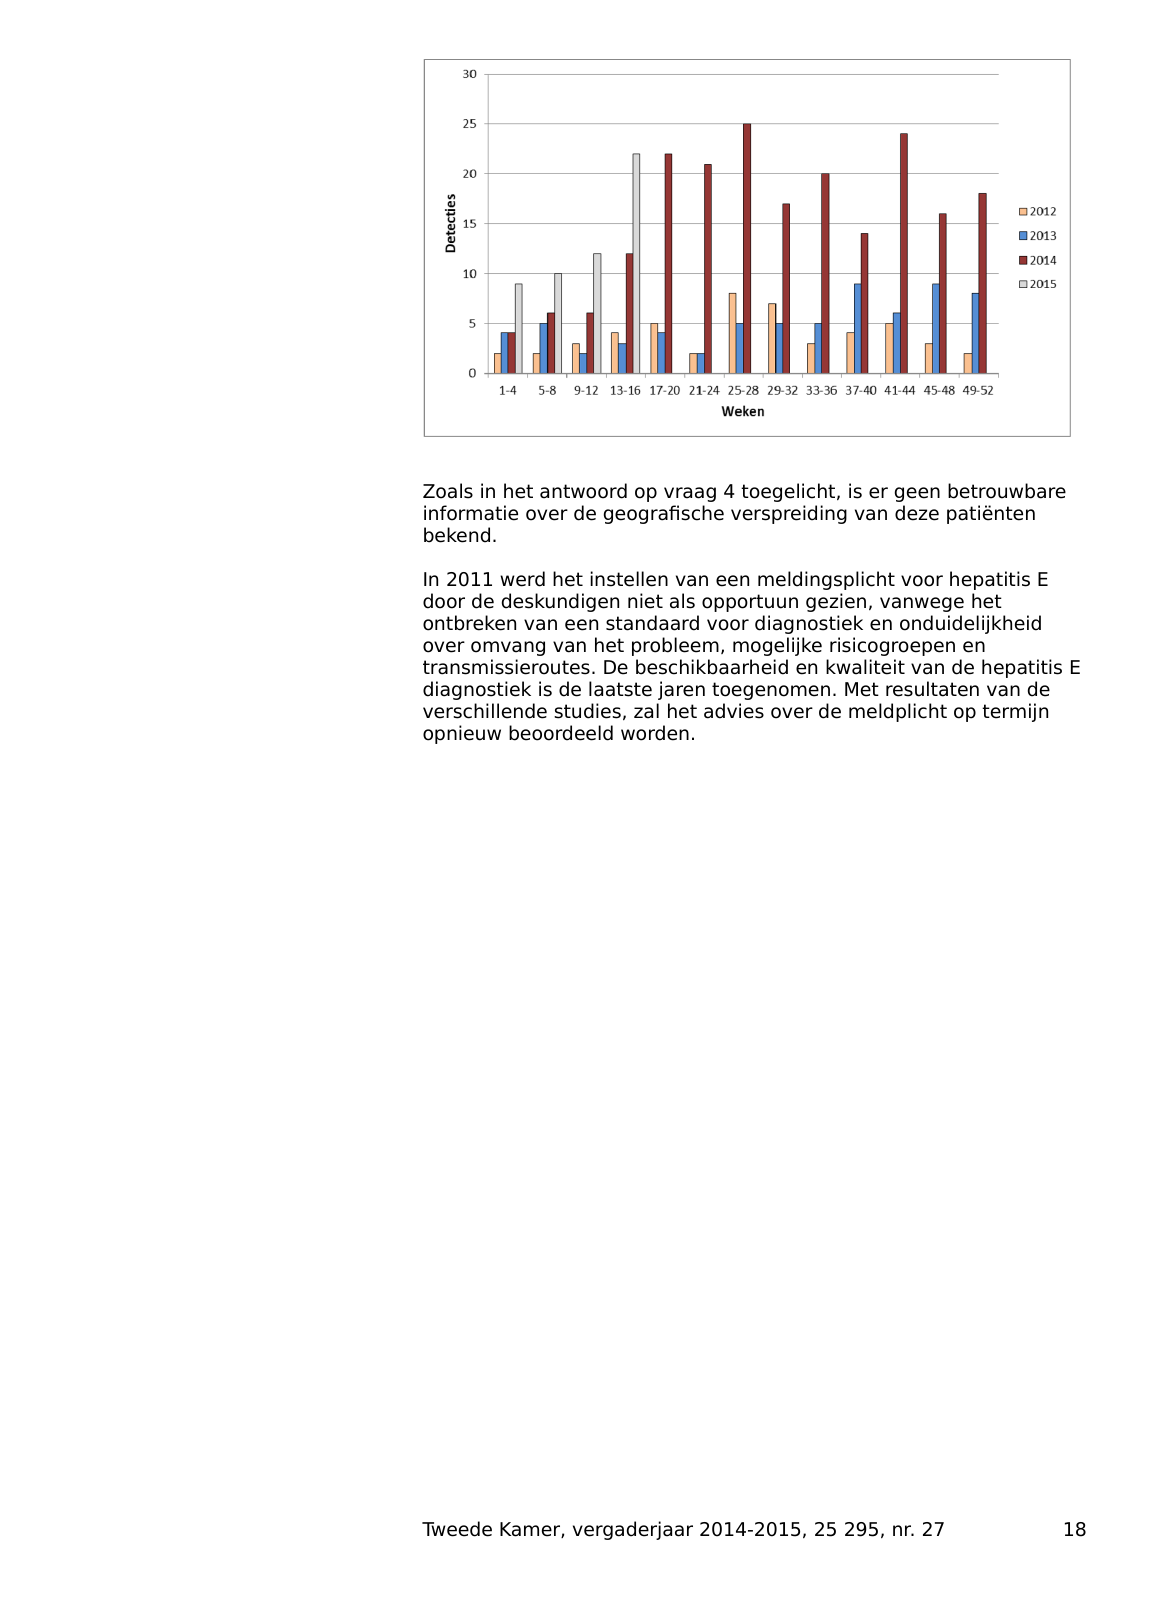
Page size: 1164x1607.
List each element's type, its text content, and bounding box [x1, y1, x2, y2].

text In 2011 werd het instellen van een meldingsplicht voor hepatitis E door de deskundigen niet als opportuun gezien, vanwege het ontbreken van een standaard voor diagnostiek en onduidelijkheid over omvang van het probleem, mogelijke risicogroepen en transmissieroutes. De beschikbaarheid en kwaliteit van de hepatitis E diagnostiek is de laatste jaren toegenomen. Met resultaten van de verschillende studies, zal het advies over de meldplicht op termijn opnieuw beoordeeld worden. [422, 569, 1087, 745]
text Zoals in het antwoord op vraag 4 toegelicht, is er geen betrouwbare informatie over de geografische verspreiding van deze patiënten bekend. [422, 481, 1087, 547]
picture [422, 59, 1072, 437]
